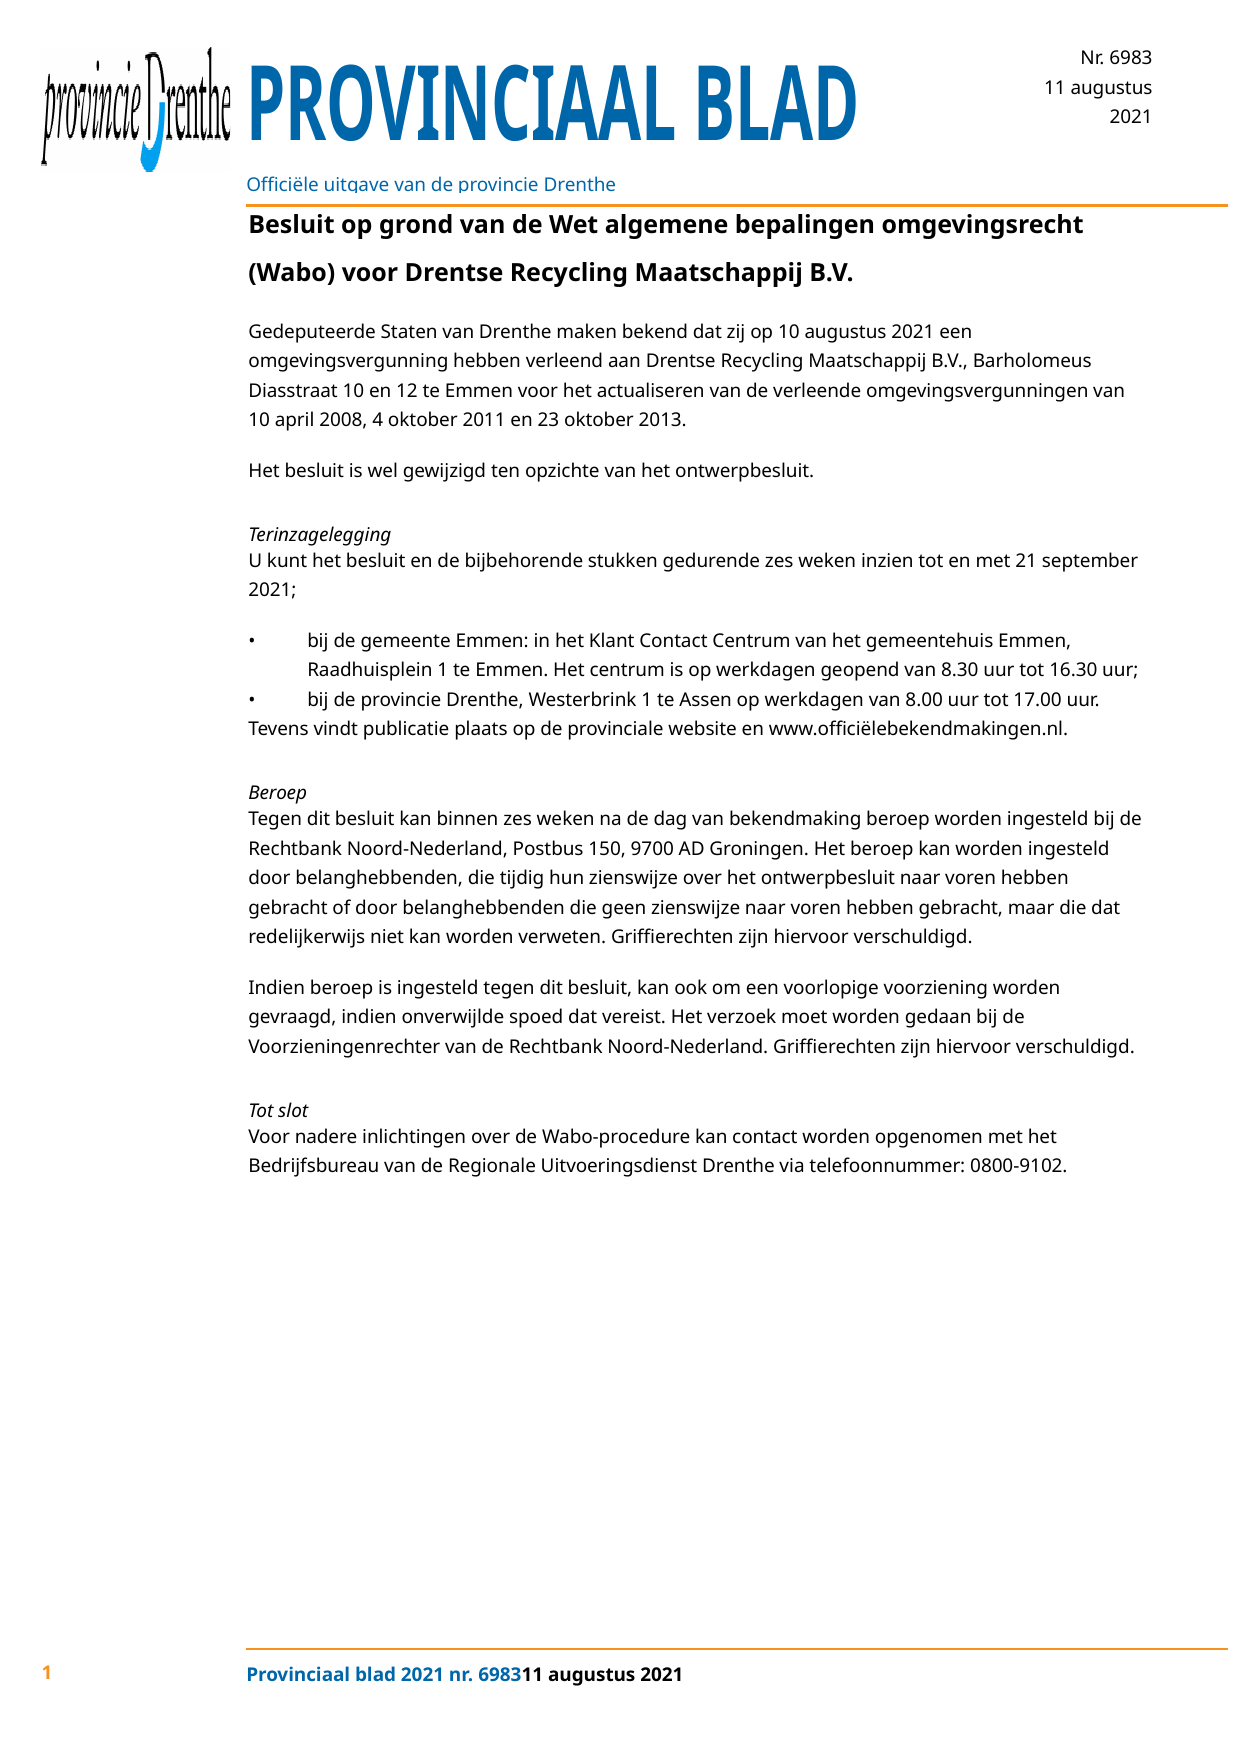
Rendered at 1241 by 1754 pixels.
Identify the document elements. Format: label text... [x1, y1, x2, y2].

text Het besluit is wel gewijzigd ten opzichte van het ontwerpbesluit. [248, 457, 1152, 483]
text Tegen dit besluit kan binnen zes weken na de dag van bekendmaking beroep worden ingesteld bij de Rechtbank Noord-Nederland, Postbus 150, 9700 AD Groningen. Het beroep kan worden ingesteld door belanghebbenden, die tijdig hun zienswijze over het ontwerpbesluit naar voren hebben gebracht of door belanghebbenden die geen zienswijze naar voren hebben gebracht, maar die dat redelijkerwijs niet kan worden verweten. Griffierechten zijn hiervoor verschuldigd. [248, 805, 1152, 949]
text U kunt het besluit en de bijbehorende stukken gedurende zes weken inzien tot en met 21 september 2021; [248, 547, 1152, 602]
picture [41, 47, 231, 172]
text Tevens vindt publicatie plaats op de provinciale website en www.officiëlebekendmakingen.nl. [248, 716, 1152, 741]
text Gedeputeerde Staten van Drenthe maken bekend dat zij op 10 augustus 2021 een omgevingsvergunning hebben verleend aan Drentse Recycling Maatschappij B.V., Barholomeus Diasstraat 10 en 12 te Emmen voor het actualiseren van de verleende omgevingsvergunningen van 10 april 2008, 4 oktober 2011 en 23 oktober 2013. [248, 318, 1152, 432]
list bij de gemeente Emmen: in het Klant Contact Centrum van het gemeentehuis Emmen, Raadhuisplein 1 te Emmen. Het centrum is op werkdagen geopend van 8.30 uur tot 16.30 uur; [248, 627, 1152, 682]
text Indien beroep is ingesteld tegen dit besluit, kan ook om een voorlopige voorziening worden gevraagd, indien onverwijlde spoed dat vereist. Het verzoek moet worden gedaan bij de Voorzieningenrechter van de Rechtbank Noord-Nederland. Griffierechten zijn hiervoor verschuldigd. [248, 974, 1152, 1059]
list bij de provincie Drenthe, Westerbrink 1 te Assen op werkdagen van 8.00 uur tot 17.00 uur. [248, 686, 1152, 712]
text Tot slot [248, 1097, 1152, 1123]
text Voor nadere inlichtingen over de Wabo-procedure kan contact worden opgenomen met het Bedrijfsbureau van de Regionale Uitvoeringsdienst Drenthe via telefoonnummer: 0800-9102. [248, 1123, 1152, 1178]
text Terinzagelegging [248, 521, 1152, 547]
text Besluit op grond van de Wet algemene bepalingen omgevingsrecht (Wabo) voor Drentse Recycling Maatschappij B.V. [248, 207, 1152, 288]
text Beroep [248, 779, 1152, 805]
